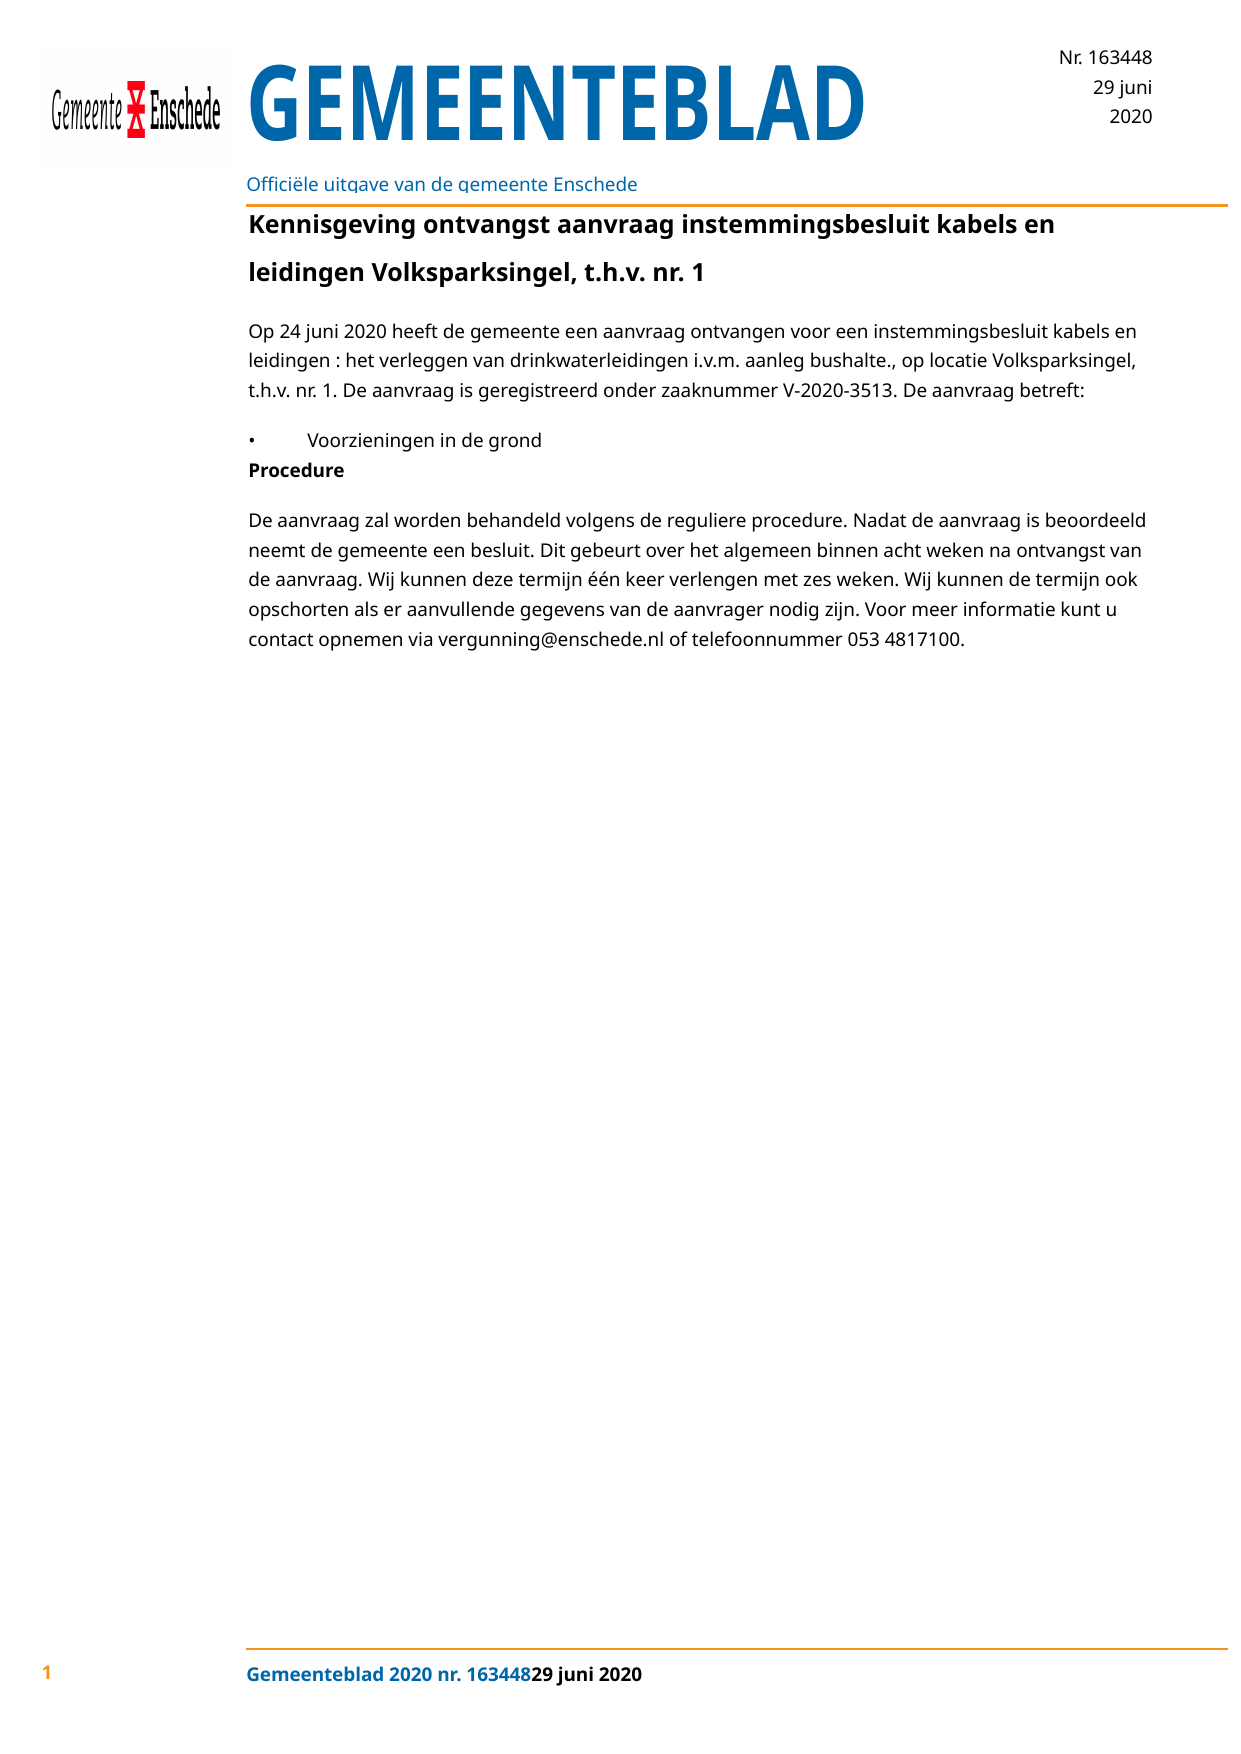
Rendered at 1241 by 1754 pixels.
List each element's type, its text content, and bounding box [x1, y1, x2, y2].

text De aanvraag zal worden behandeld volgens de reguliere procedure. Nadat de aanvraag is beoordeeld neemt de gemeente een besluit. Dit gebeurt over het algemeen binnen acht weken na ontvangst van de aanvraag. Wij kunnen deze termijn één keer verlengen met zes weken. Wij kunnen de termijn ook opschorten als er aanvullende gegevens van de aanvrager nodig zijn. Voor meer informatie kunt u contact opnemen via vergunning@enschede.nl of telefoonnummer 053 4817100. [248, 507, 1152, 652]
text Kennisgeving ontvangst aanvraag instemmingsbesluit kabels en leidingen Volksparksingel, t.h.v. nr. 1 [248, 207, 1152, 288]
list Voorzieningen in de grond [248, 427, 1152, 453]
picture [41, 47, 231, 172]
text Procedure [248, 457, 1152, 483]
text Op 24 juni 2020 heeft de gemeente een aanvraag ontvangen voor een instemmingsbesluit kabels en leidingen : het verleggen van drinkwaterleidingen i.v.m. aanleg bushalte., op locatie Volksparksingel, t.h.v. nr. 1. De aanvraag is geregistreerd onder zaaknummer V-2020-3513. De aanvraag betreft: [248, 318, 1152, 403]
